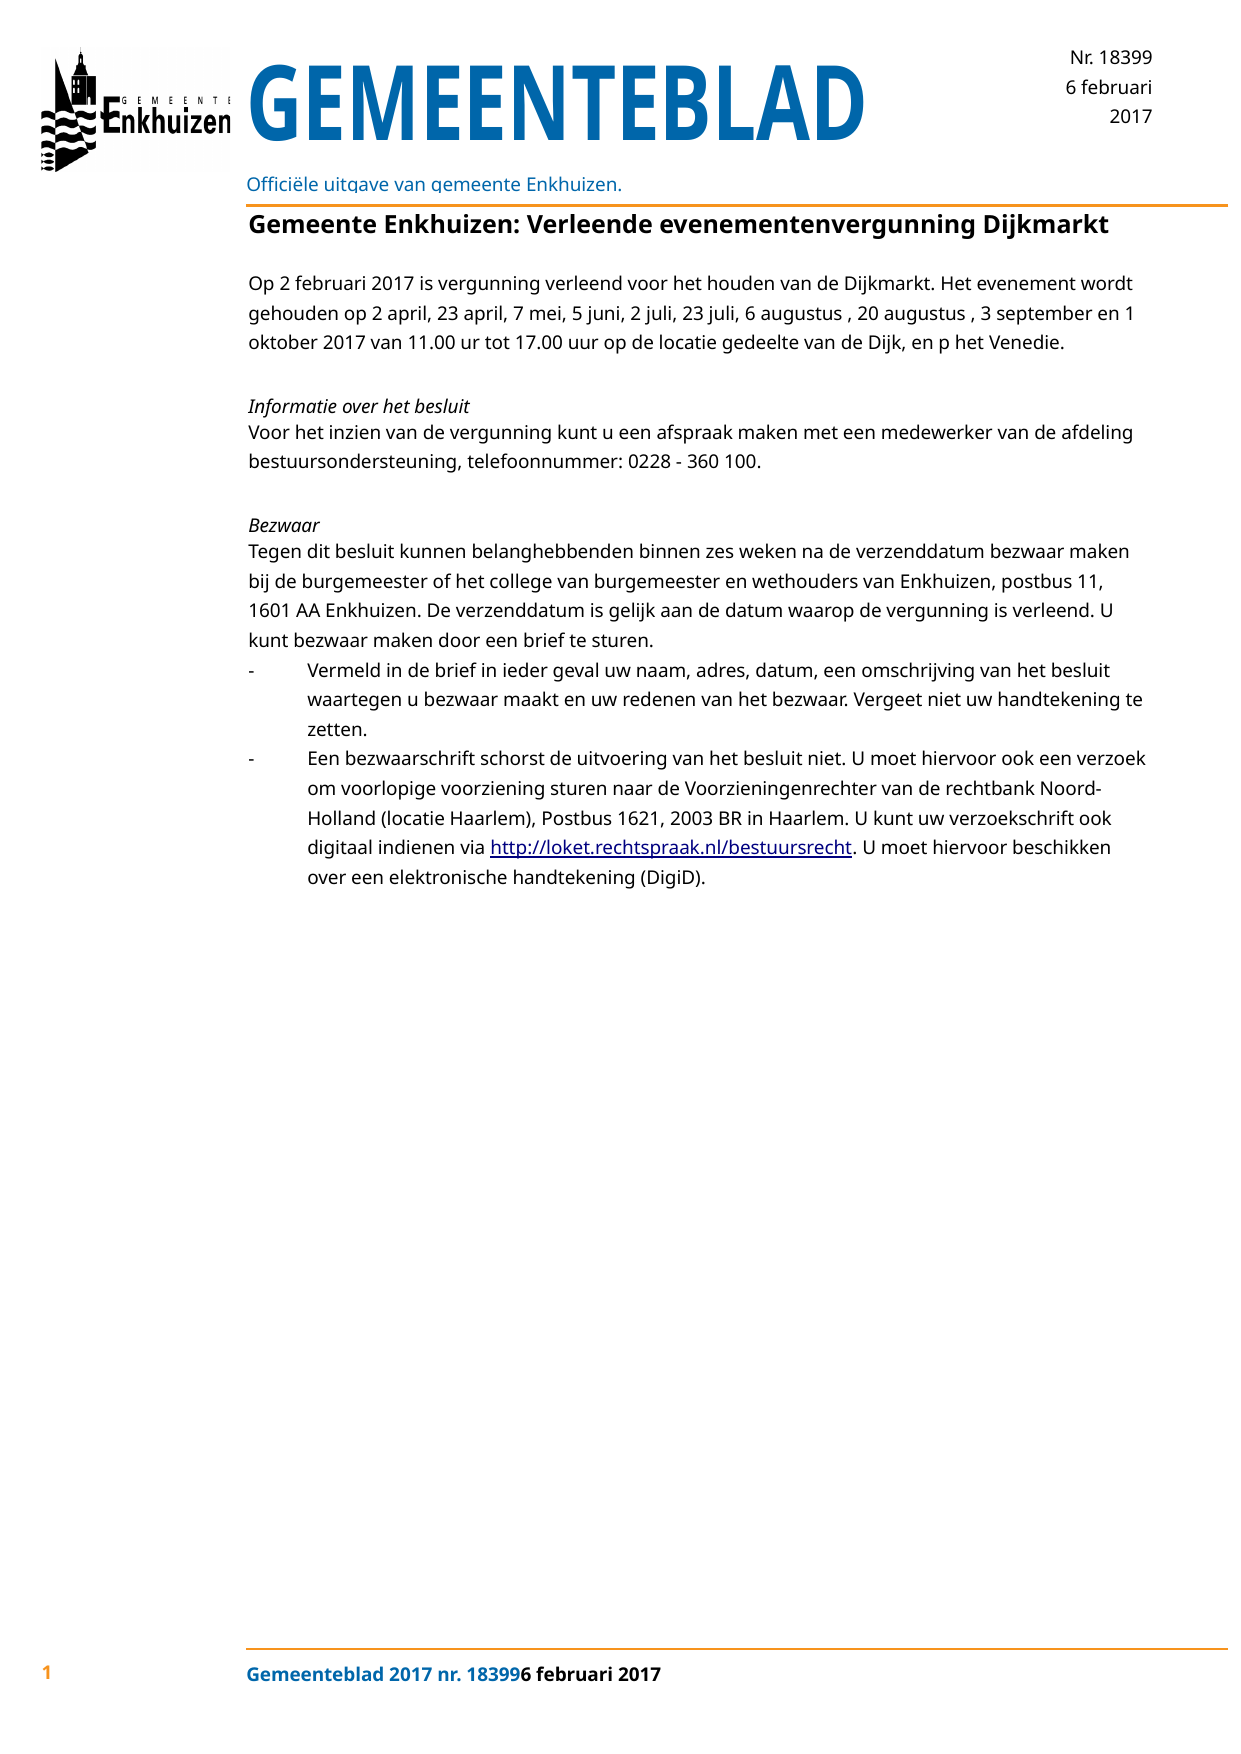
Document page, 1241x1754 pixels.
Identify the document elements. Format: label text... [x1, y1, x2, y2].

text Op 2 februari 2017 is vergunning verleend voor het houden van de Dijkmarkt. Het evenement wordt gehouden op 2 april, 23 april, 7 mei, 5 juni, 2 juli, 23 juli, 6 augustus , 20 augustus , 3 september en 1 oktober 2017 van 11.00 ur tot 17.00 uur op de locatie gedeelte van de Dijk, en p het Venedie. [248, 270, 1152, 355]
text Bezwaar [248, 513, 1152, 538]
list Vermeld in de brief in ieder geval uw naam, adres, datum, een omschrijving van het besluit waartegen u bezwaar maakt en uw redenen van het bezwaar. Vergeet niet uw handtekening te zetten. [248, 657, 1152, 742]
text Voor het inzien van de vergunning kunt u een afspraak maken met een medewerker van de afdeling bestuursondersteuning, telefoonnummer: 0228 - 360 100. [248, 419, 1152, 474]
text Gemeente Enkhuizen: Verleende evenementenvergunning Dijkmarkt [248, 207, 1152, 241]
list Een bezwaarschrift schorst de uitvoering van het besluit niet. U moet hiervoor ook een verzoek om voorlopige voorziening sturen naar de Voorzieningenrechter van de rechtbank Noord-Holland (locatie Haarlem), Postbus 1621, 2003 BR in Haarlem. U kunt uw verzoekschrift ook digitaal indienen via http://loket.rechtspraak.nl/bestuursrecht. U moet hiervoor beschikken over een elektronische handtekening (DigiD). [248, 746, 1152, 889]
text Tegen dit besluit kunnen belanghebbenden binnen zes weken na de verzenddatum bezwaar maken bij de burgemeester of het college van burgemeester en wethouders van Enkhuizen, postbus 11, 1601 AA Enkhuizen. De verzenddatum is gelijk aan de datum waarop de vergunning is verleend. U kunt bezwaar maken door een brief te sturen. [248, 538, 1152, 653]
text Informatie over het besluit [248, 393, 1152, 419]
picture [41, 47, 231, 172]
